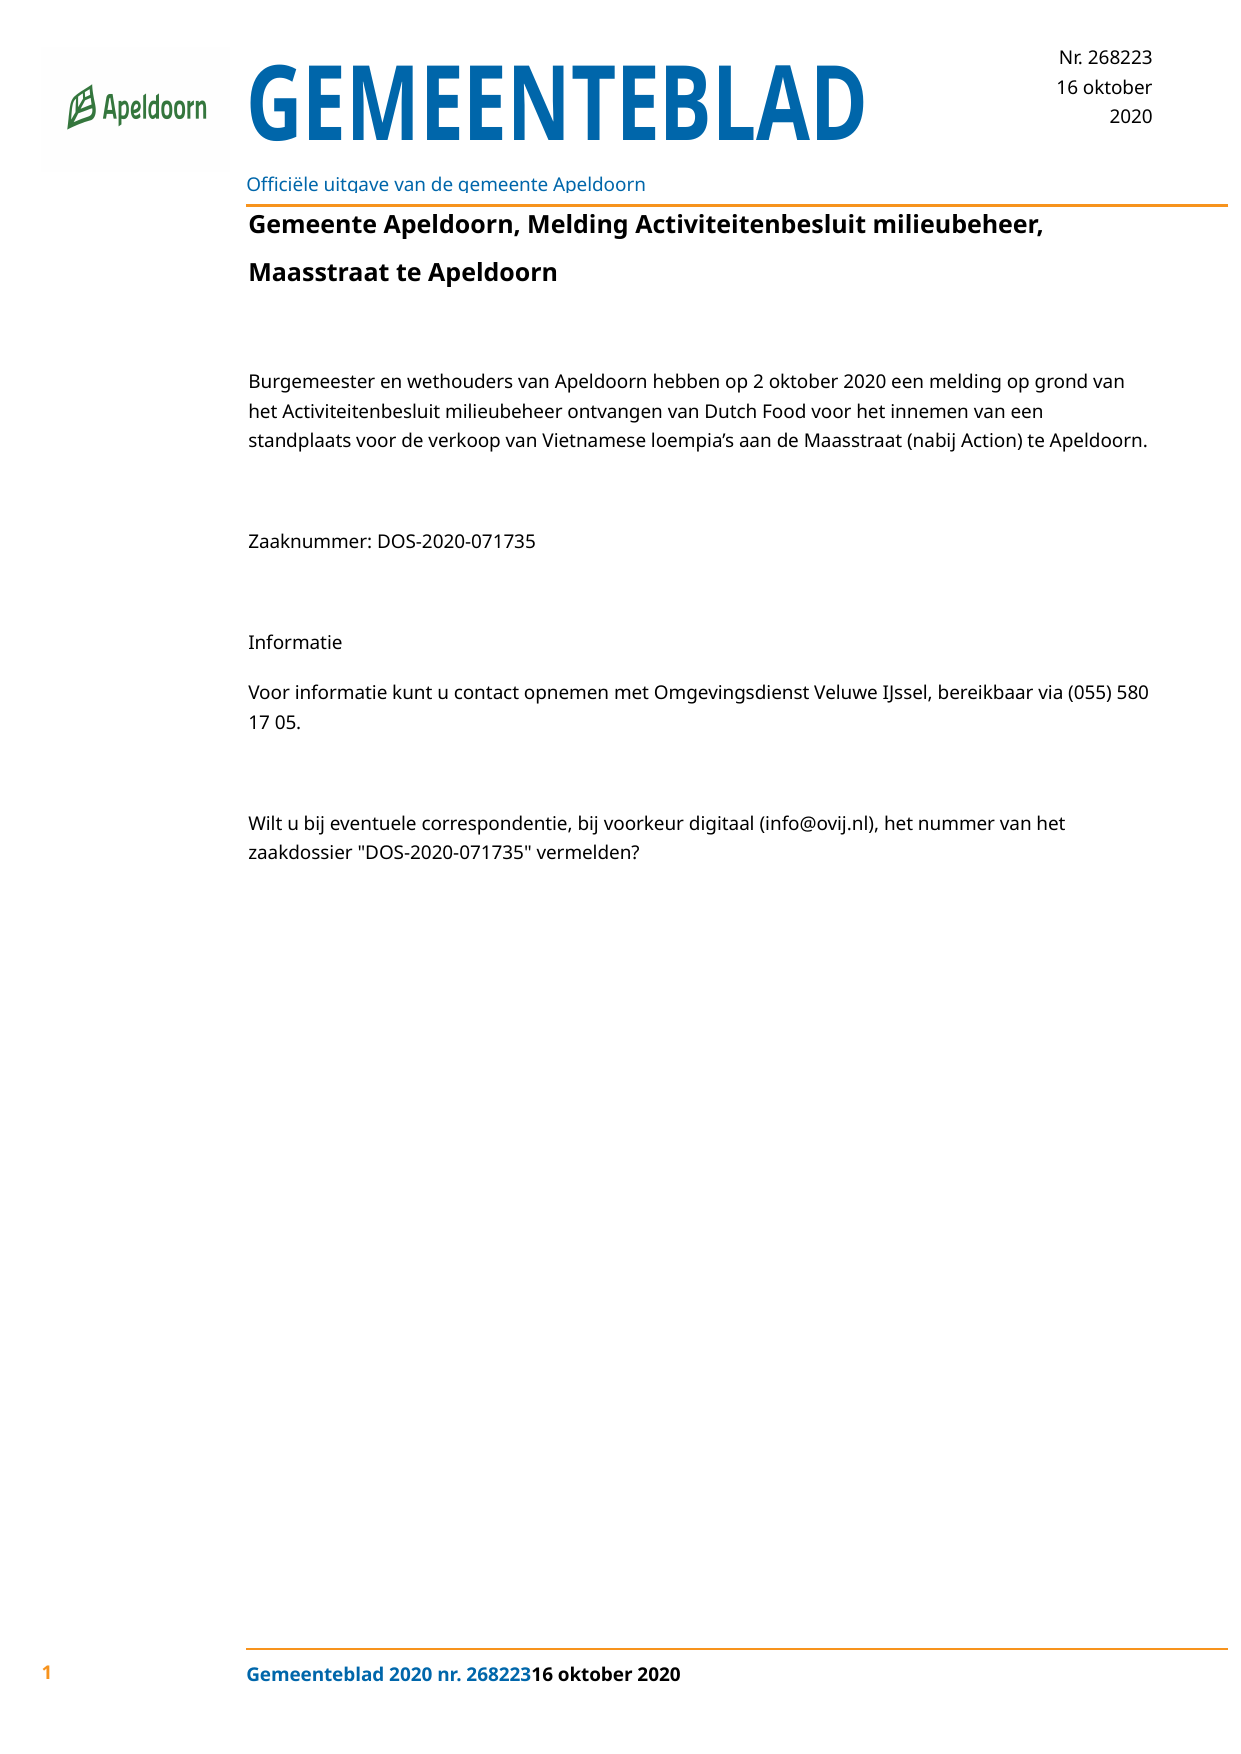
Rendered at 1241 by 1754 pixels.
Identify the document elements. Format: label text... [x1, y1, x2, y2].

text Zaaknummer: DOS-2020-071735 [248, 528, 1152, 554]
text Voor informatie kunt u contact opnemen met Omgevingsdienst Veluwe IJssel, bereikbaar via (055) 580 17 05. [248, 679, 1152, 735]
text Gemeente Apeldoorn, Melding Activiteitenbesluit milieubeheer, Maasstraat te Apeldoorn [248, 207, 1152, 288]
text Wilt u bij eventuele correspondentie, bij voorkeur digitaal (info@ovij.nl), het nummer van het zaakdossier "DOS-2020-071735" vermelden? [248, 810, 1152, 865]
text Burgemeester en wethouders van Apeldoorn hebben op 2 oktober 2020 een melding op grond van het Activiteitenbesluit milieubeheer ontvangen van Dutch Food voor het innemen van een standplaats voor de verkoop van Vietnamese loempia’s aan de Maasstraat (nabij Action) te Apeldoorn. [248, 368, 1152, 453]
text Informatie [248, 629, 1152, 655]
picture [41, 47, 231, 172]
